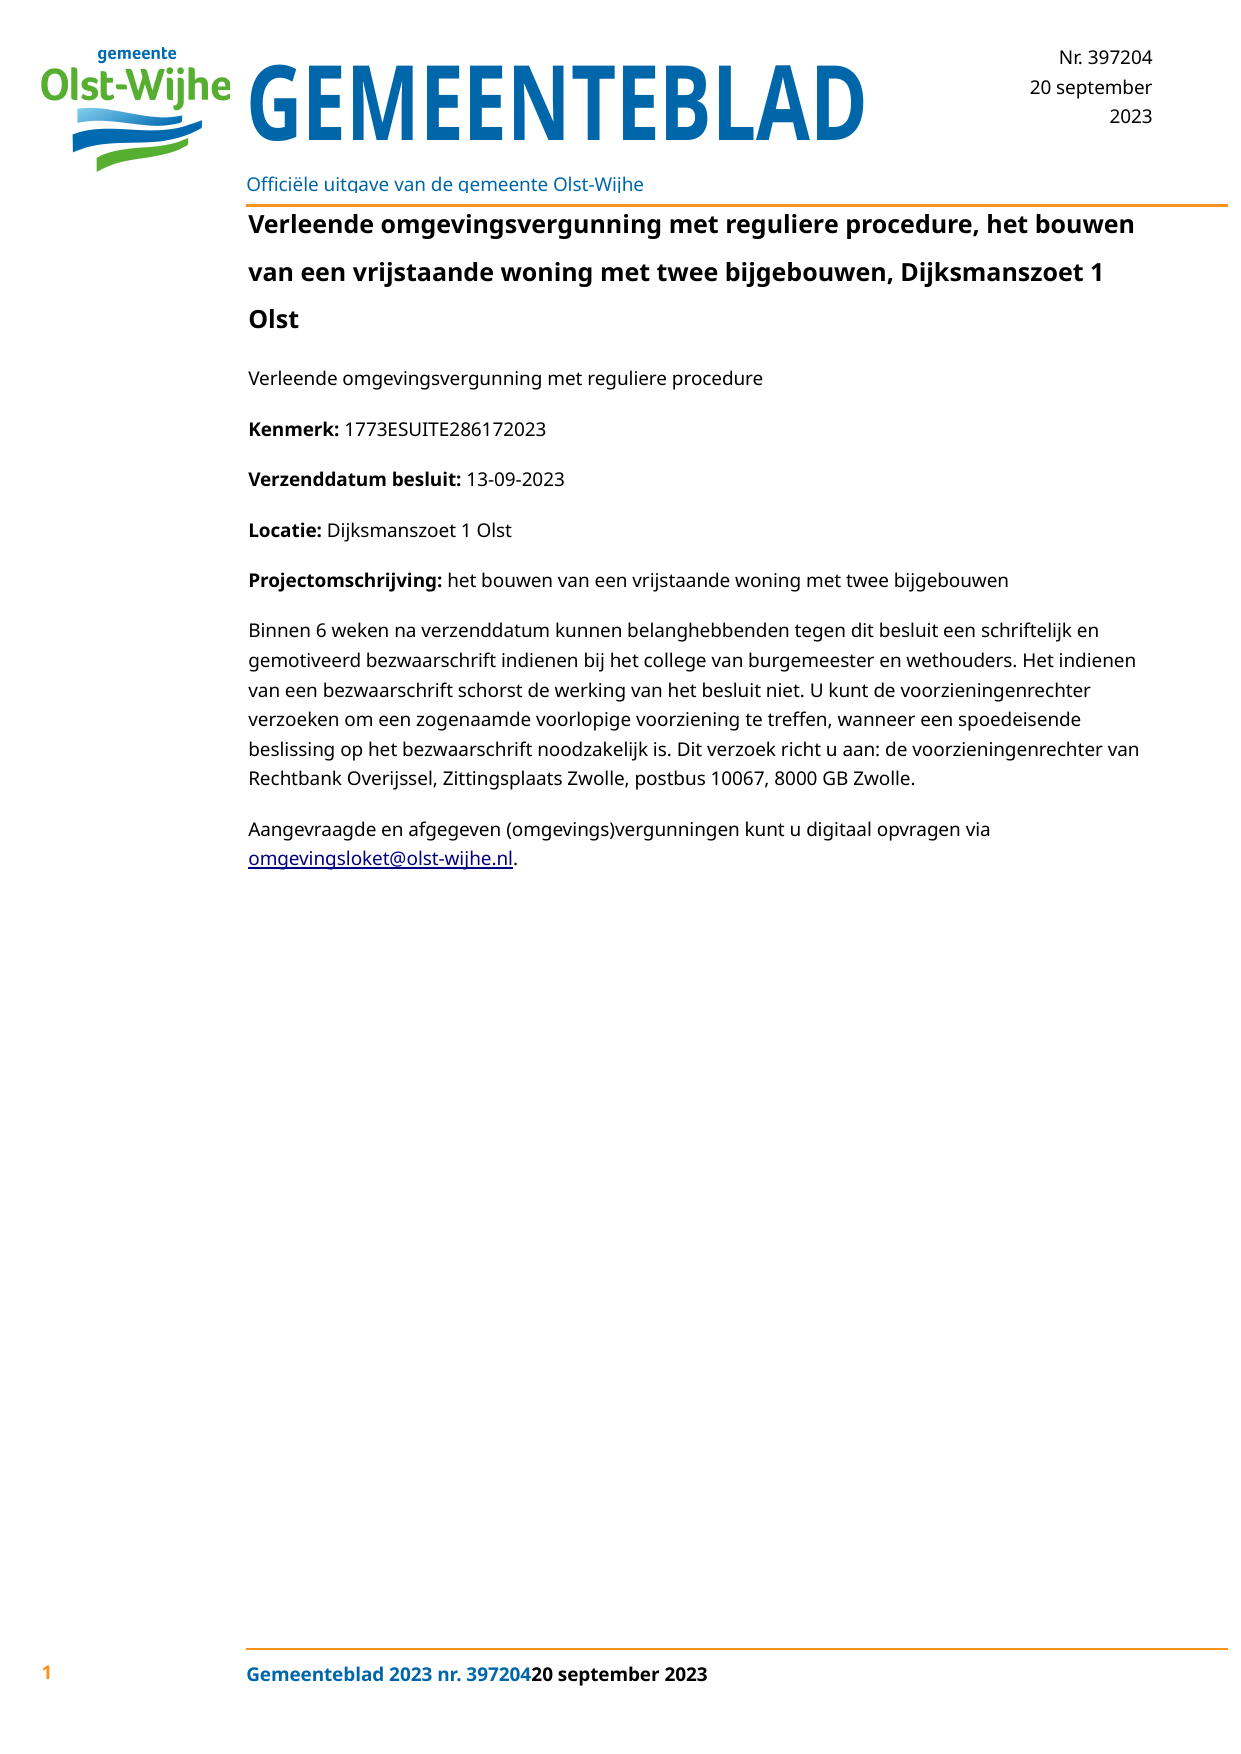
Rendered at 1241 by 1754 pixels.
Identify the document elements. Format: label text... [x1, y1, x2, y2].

text Kenmerk: 1773ESUITE286172023 [248, 416, 1152, 442]
text Verzenddatum besluit: 13-09-2023 [248, 466, 1152, 492]
text Aangevraagde en afgegeven (omgevings)vergunningen kunt u digitaal opvragen via omgevingsloket@olst-wijhe.nl. [248, 816, 1152, 871]
text Projectomschrijving: het bouwen van een vrijstaande woning met twee bijgebouwen [248, 567, 1152, 593]
text Verleende omgevingsvergunning met reguliere procedure [248, 366, 1152, 391]
text Locatie: Dijksmanszoet 1 Olst [248, 517, 1152, 542]
text Binnen 6 weken na verzenddatum kunnen belanghebbenden tegen dit besluit een schriftelijk en gemotiveerd bezwaarschrift indienen bij het college van burgemeester en wethouders. Het indienen van een bezwaarschrift schorst de werking van het besluit niet. U kunt de voorzieningenrechter verzoeken om een zogenaamde voorlopige voorziening te treffen, wanneer een spoedeisende beslissing op het bezwaarschrift noodzakelijk is. Dit verzoek richt u aan: de voorzieningenrechter van Rechtbank Overijssel, Zittingsplaats Zwolle, postbus 10067, 8000 GB Zwolle. [248, 618, 1152, 791]
picture [41, 47, 231, 172]
text Verleende omgevingsvergunning met reguliere procedure, het bouwen van een vrijstaande woning met twee bijgebouwen, Dijksmanszoet 1 Olst [248, 207, 1152, 336]
